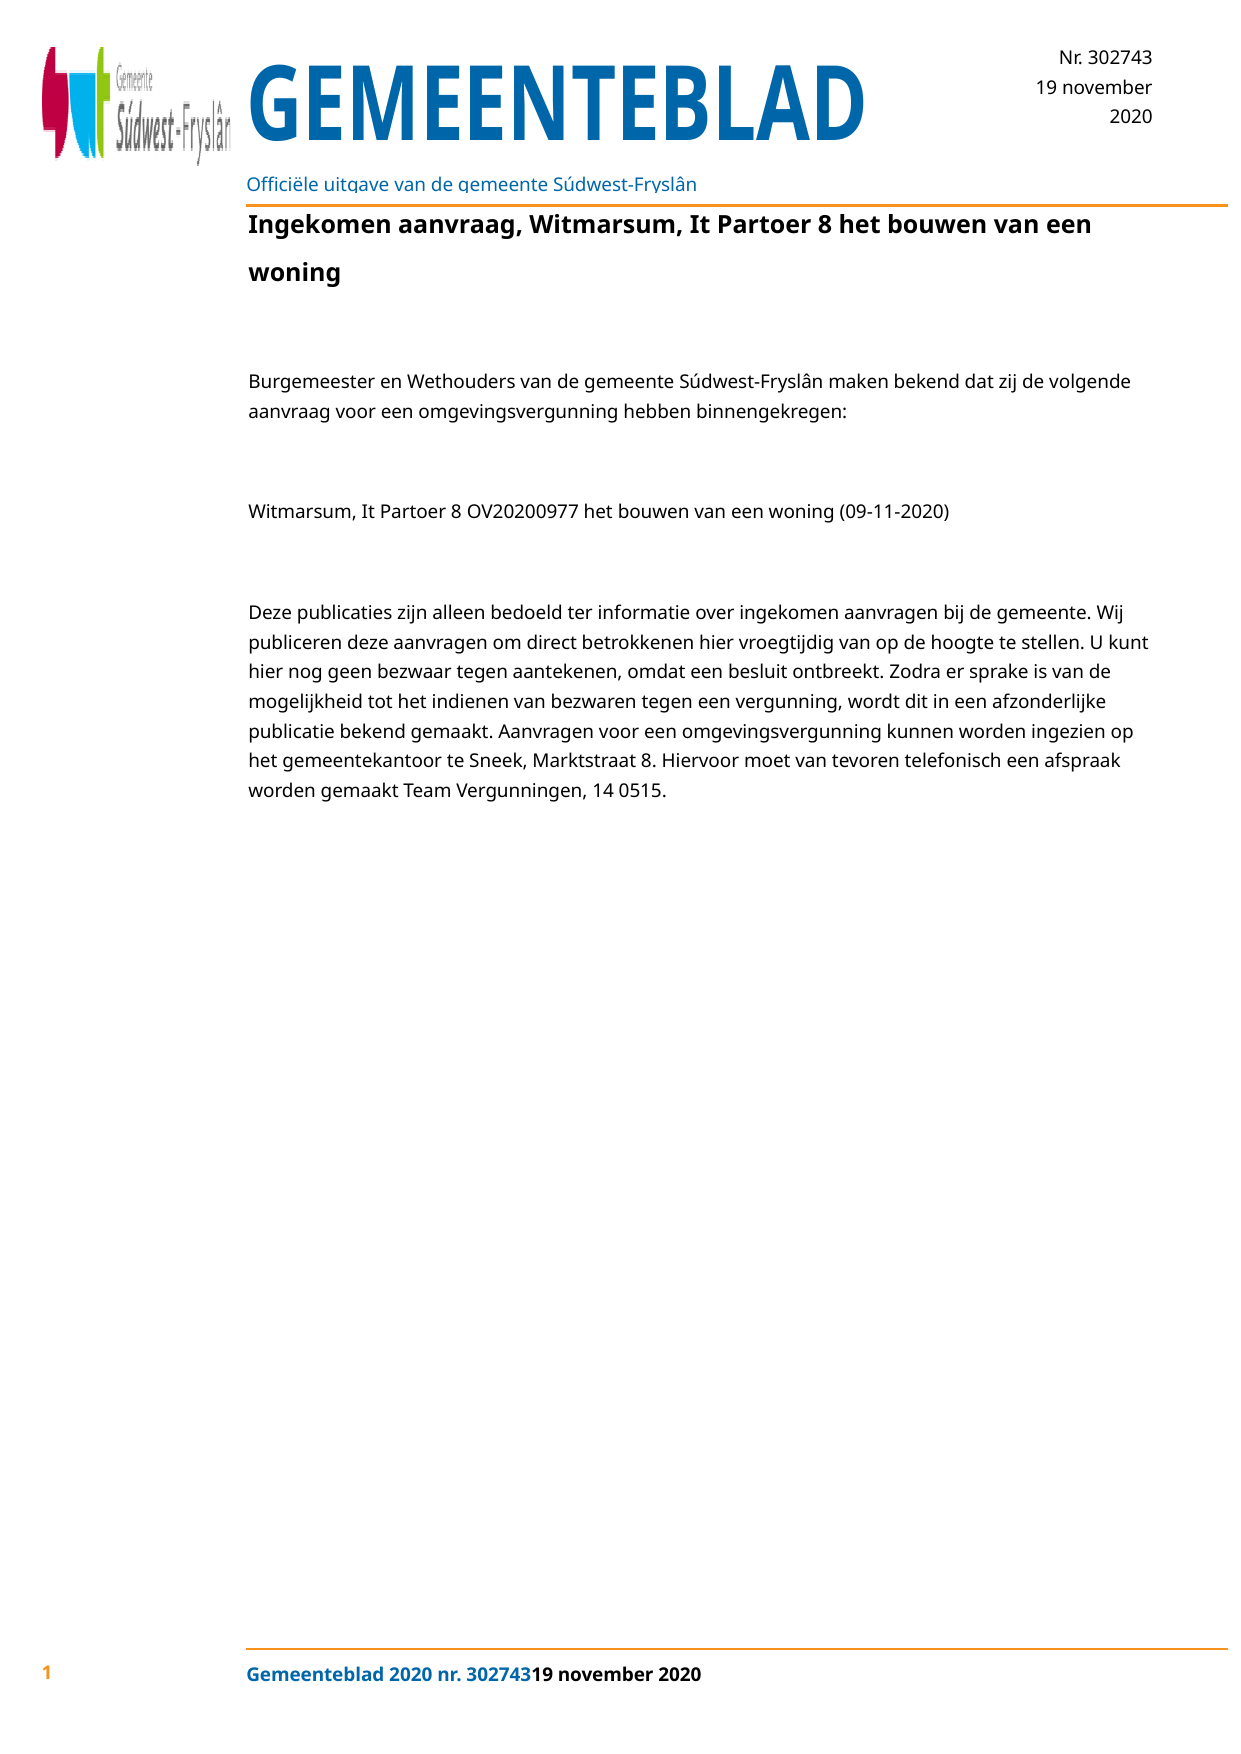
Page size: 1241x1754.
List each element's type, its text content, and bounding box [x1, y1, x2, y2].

text Witmarsum, It Partoer 8 OV20200977 het bouwen van een woning (09-11-2020) [248, 499, 1152, 524]
text Deze publicaties zijn alleen bedoeld ter informatie over ingekomen aanvragen bij de gemeente. Wij publiceren deze aanvragen om direct betrokkenen hier vroegtijdig van op de hoogte te stellen. U kunt hier nog geen bezwaar tegen aantekenen, omdat een besluit ontbreekt. Zodra er sprake is van de mogelijkheid tot het indienen van bezwaren tegen een vergunning, wordt dit in een afzonderlijke publicatie bekend gemaakt. Aanvragen voor een omgevingsvergunning kunnen worden ingezien op het gemeentekantoor te Sneek, Marktstraat 8. Hiervoor moet van tevoren telefonisch een afspraak worden gemaakt Team Vergunningen, 14 0515. [248, 599, 1152, 803]
text Ingekomen aanvraag, Witmarsum, It Partoer 8 het bouwen van een woning [248, 207, 1152, 288]
text Burgemeester en Wethouders van de gemeente Súdwest-Fryslân maken bekend dat zij de volgende aanvraag voor een omgevingsvergunning hebben binnengekregen: [248, 368, 1152, 424]
picture [41, 47, 231, 172]
